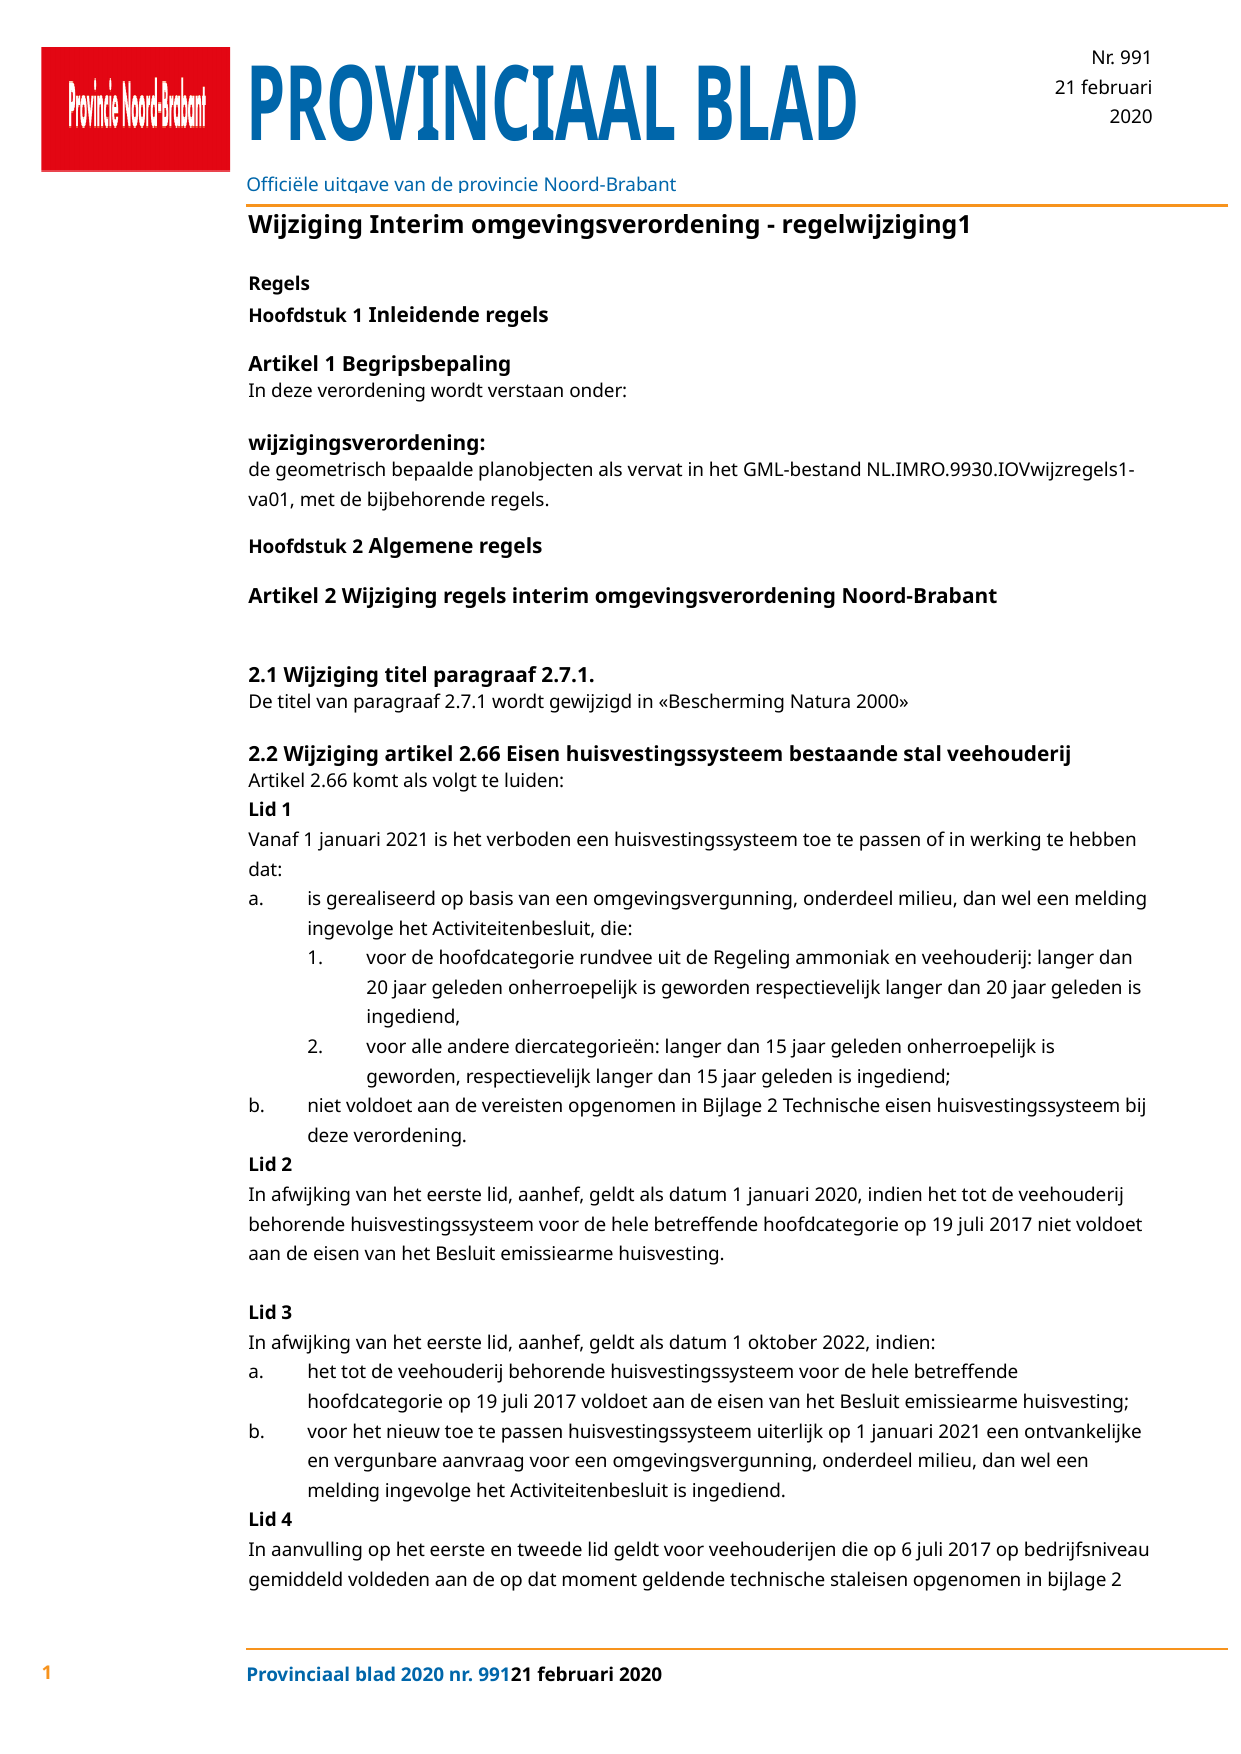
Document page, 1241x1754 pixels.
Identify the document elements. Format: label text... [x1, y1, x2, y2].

list is gerealiseerd op basis van een omgevingsvergunning, onderdeel milieu, dan wel een melding ingevolge het Activiteitenbesluit, die: [248, 885, 1152, 941]
text 2.1 Wijziging titel paragraaf 2.7.1. [248, 660, 1152, 688]
text Lid 4 [248, 1507, 1152, 1532]
text 2.2 Wijziging artikel 2.66 Eisen huisvestingssysteem bestaande stal veehouderij [248, 739, 1152, 767]
list voor alle andere diercategorieën: langer dan 15 jaar geleden onherroepelijk is geworden, respectievelijk langer dan 15 jaar geleden is ingediend; [307, 1033, 1152, 1089]
text De titel van paragraaf 2.7.1 wordt gewijzigd in «Bescherming Natura 2000» [248, 688, 1152, 714]
text In afwijking van het eerste lid, aanhef, geldt als datum 1 oktober 2022, indien: [248, 1329, 1152, 1355]
text Vanaf 1 januari 2021 is het verboden een huisvestingssysteem toe te passen of in werking te hebben dat: [248, 826, 1152, 882]
text wijzigingsverordening: [248, 428, 1152, 456]
text Wijziging Interim omgevingsverordening - regelwijziging1 [248, 207, 1152, 241]
text Artikel 2.66 komt als volgt te luiden: [248, 767, 1152, 793]
text Hoofdstuk 2 Algemene regels [248, 532, 1152, 560]
text In afwijking van het eerste lid, aanhef, geldt als datum 1 januari 2020, indien het tot de veehouderij behorende huisvestingssysteem voor de hele betreffende hoofdcategorie op 19 juli 2017 niet voldoet aan de eisen van het Besluit emissiearme huisvesting. [248, 1181, 1152, 1266]
text Lid 1 [248, 797, 1152, 822]
text Lid 3 [248, 1299, 1152, 1325]
text Artikel 2 Wijziging regels interim omgevingsverordening Noord-Brabant [248, 581, 1152, 609]
text In aanvulling op het eerste en tweede lid geldt voor veehouderijen die op 6 juli 2017 op bedrijfsniveau gemiddeld voldeden aan de op dat moment geldende technische staleisen opgenomen in bijlage 2 [248, 1536, 1152, 1592]
list voor de hoofdcategorie rundvee uit de Regeling ammoniak en veehouderij: langer dan 20 jaar geleden onherroepelijk is geworden respectievelijk langer dan 20 jaar geleden is ingediend, [307, 944, 1152, 1029]
text In deze verordening wordt verstaan onder: [248, 378, 1152, 403]
text Lid 2 [248, 1152, 1152, 1177]
text Hoofdstuk 1 Inleidende regels [248, 300, 1152, 328]
text de geometrisch bepaalde planobjecten als vervat in het GML-bestand NL.IMRO.9930.IOVwijzregels1-va01, met de bijbehorende regels. [248, 456, 1152, 512]
text Artikel 1 Begripsbepaling [248, 349, 1152, 378]
list niet voldoet aan de vereisten opgenomen in Bijlage 2 Technische eisen huisvestingssysteem bij deze verordening. [248, 1092, 1152, 1148]
list voor het nieuw toe te passen huisvestingssysteem uiterlijk op 1 januari 2021 een ontvankelijke en vergunbare aanvraag voor een omgevingsvergunning, onderdeel milieu, dan wel een melding ingevolge het Activiteitenbesluit is ingediend. [248, 1418, 1152, 1503]
list het tot de veehouderij behorende huisvestingssysteem voor de hele betreffende hoofdcategorie op 19 juli 2017 voldoet aan de eisen van het Besluit emissiearme huisvesting; [248, 1359, 1152, 1414]
picture [41, 47, 231, 172]
text Regels [248, 270, 1152, 296]
